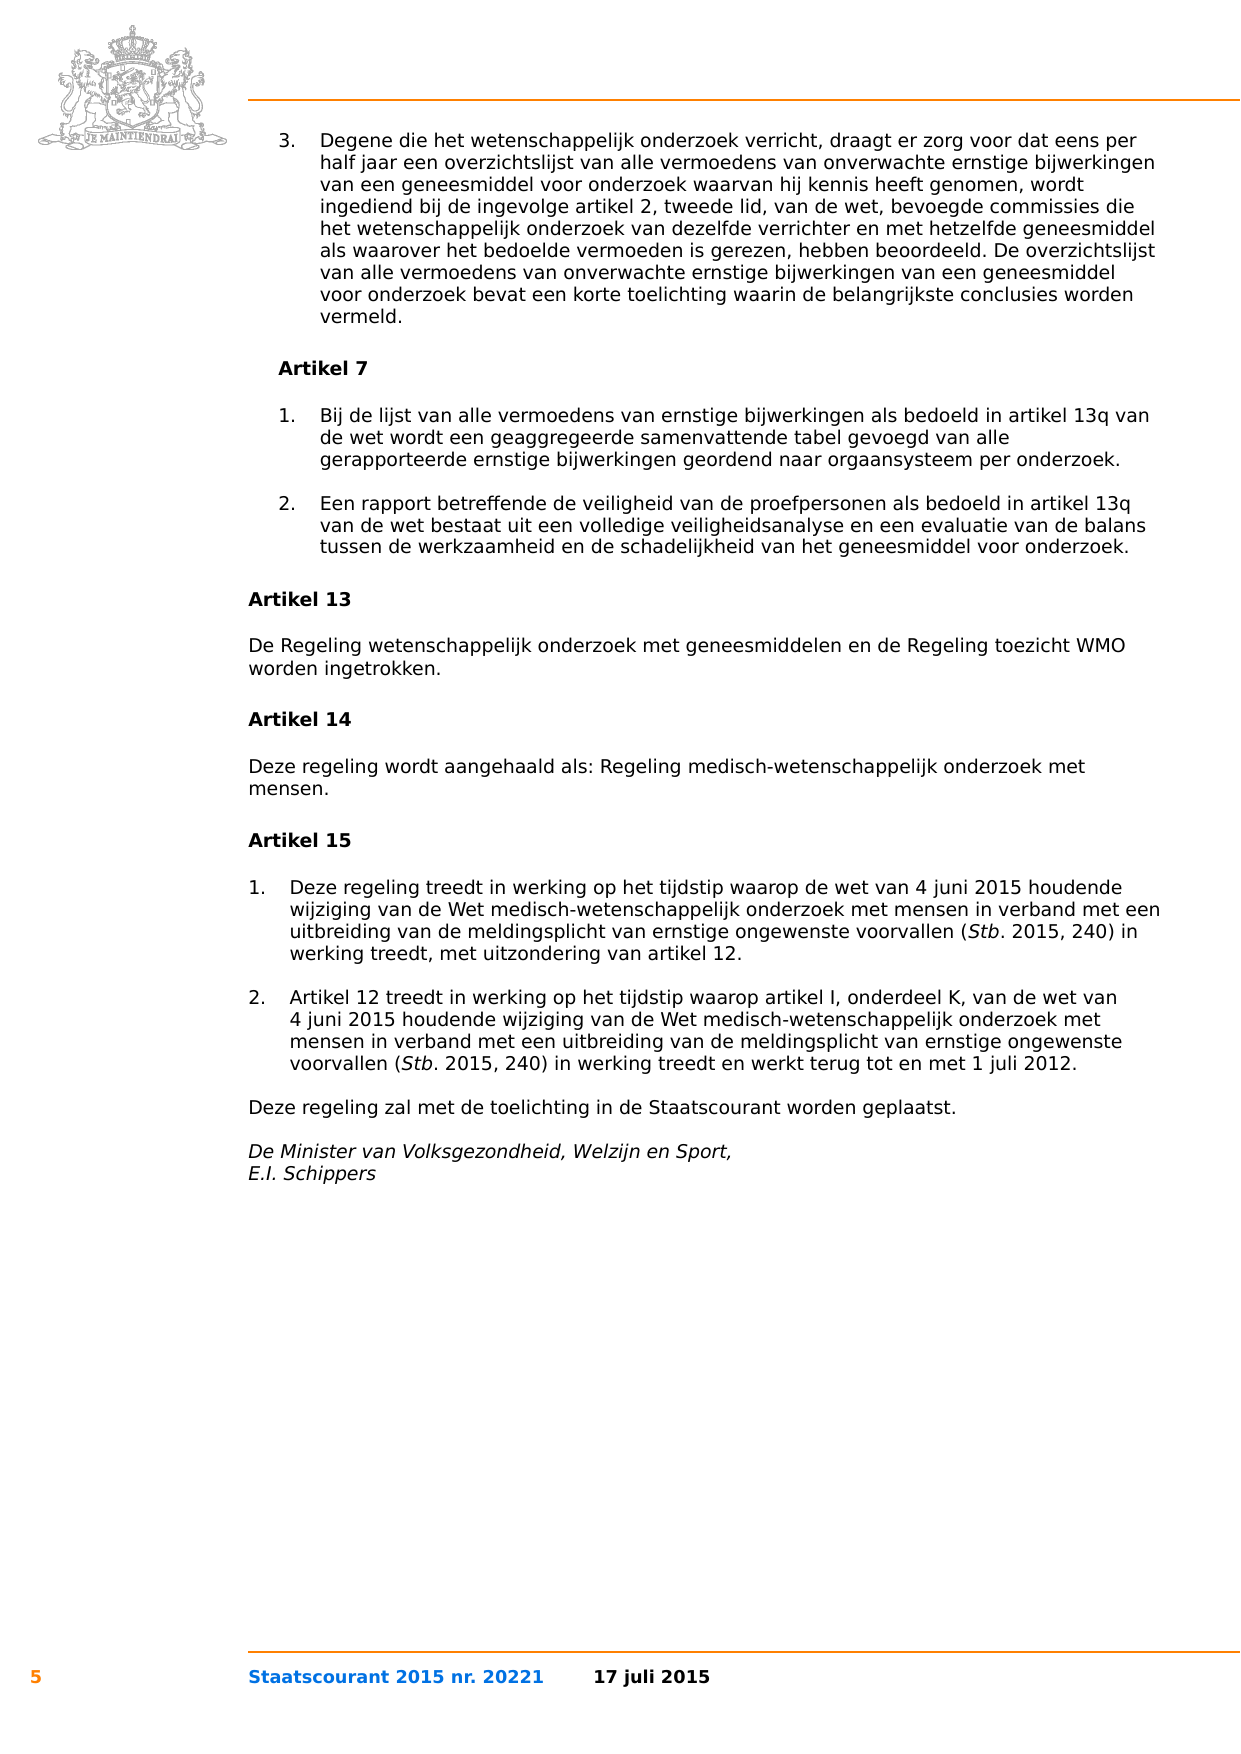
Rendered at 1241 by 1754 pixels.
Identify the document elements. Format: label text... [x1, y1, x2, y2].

text 2. Een rapport betreffende de veiligheid van de proefpersonen als bedoeld in artikel 13q van de wet bestaat uit een volledige veiligheidsanalyse en een evaluatie van de balans tussen de werkzaamheid en de schadelijkheid van het geneesmiddel voor onderzoek. [278, 492, 1163, 558]
text 1. Bij de lijst van alle vermoedens van ernstige bijwerkingen als bedoeld in artikel 13q van de wet wordt een geaggregeerde samenvattende tabel gevoegd van alle gerapporteerde ernstige bijwerkingen geordend naar orgaansysteem per onderzoek. [278, 405, 1163, 471]
text 3. Degene die het wetenschappelijk onderzoek verricht, draagt er zorg voor dat eens per half jaar een overzichtslijst van alle vermoedens van onverwachte ernstige bijwerkingen van een geneesmiddel voor onderzoek waarvan hij kennis heeft genomen, wordt ingediend bij de ingevolge artikel 2, tweede lid, van de wet, bevoegde commissies die het wetenschappelijk onderzoek van dezelfde verrichter en met hetzelfde geneesmiddel als waarover het bedoelde vermoeden is gerezen, hebben beoordeeld. De overzichtslijst van alle vermoedens van onverwachte ernstige bijwerkingen van een geneesmiddel voor onderzoek bevat een korte toelichting waarin de belangrijkste conclusies worden vermeld. [278, 130, 1163, 328]
text De Minister van Volksgezondheid, Welzijn en Sport, E.I. Schippers [248, 1141, 1163, 1185]
picture [38, 25, 227, 150]
subtitle Artikel 15 [248, 830, 1163, 852]
text Deze regeling zal met de toelichting in de Staatscourant worden geplaatst. [248, 1097, 1163, 1119]
subtitle Artikel 13 [248, 588, 1163, 610]
text De Regeling wetenschappelijk onderzoek met geneesmiddelen en de Regeling toezicht WMO worden ingetrokken. [248, 635, 1163, 679]
text Deze regeling wordt aangehaald als: Regeling medisch-wetenschappelijk onderzoek met mensen. [248, 756, 1163, 800]
text 1. Deze regeling treedt in werking op het tijdstip waarop de wet van 4 juni 2015 houdende wijziging van de Wet medisch-wetenschappelijk onderzoek met mensen in verband met een uitbreiding van de meldingsplicht van ernstige ongewenste voorvallen (Stb. 2015, 240) in werking treedt, met uitzondering van artikel 12. [248, 877, 1163, 965]
subtitle Artikel 14 [248, 709, 1163, 731]
text 2. Artikel 12 treedt in werking op het tijdstip waarop artikel I, onderdeel K, van de wet van 4 juni 2015 houdende wijziging van de Wet medisch-wetenschappelijk onderzoek met mensen in verband met een uitbreiding van de meldingsplicht van ernstige ongewenste voorvallen (Stb. 2015, 240) in werking treedt en werkt terug tot en met 1 juli 2012. [248, 987, 1163, 1075]
subtitle Artikel 7 [278, 358, 1163, 380]
